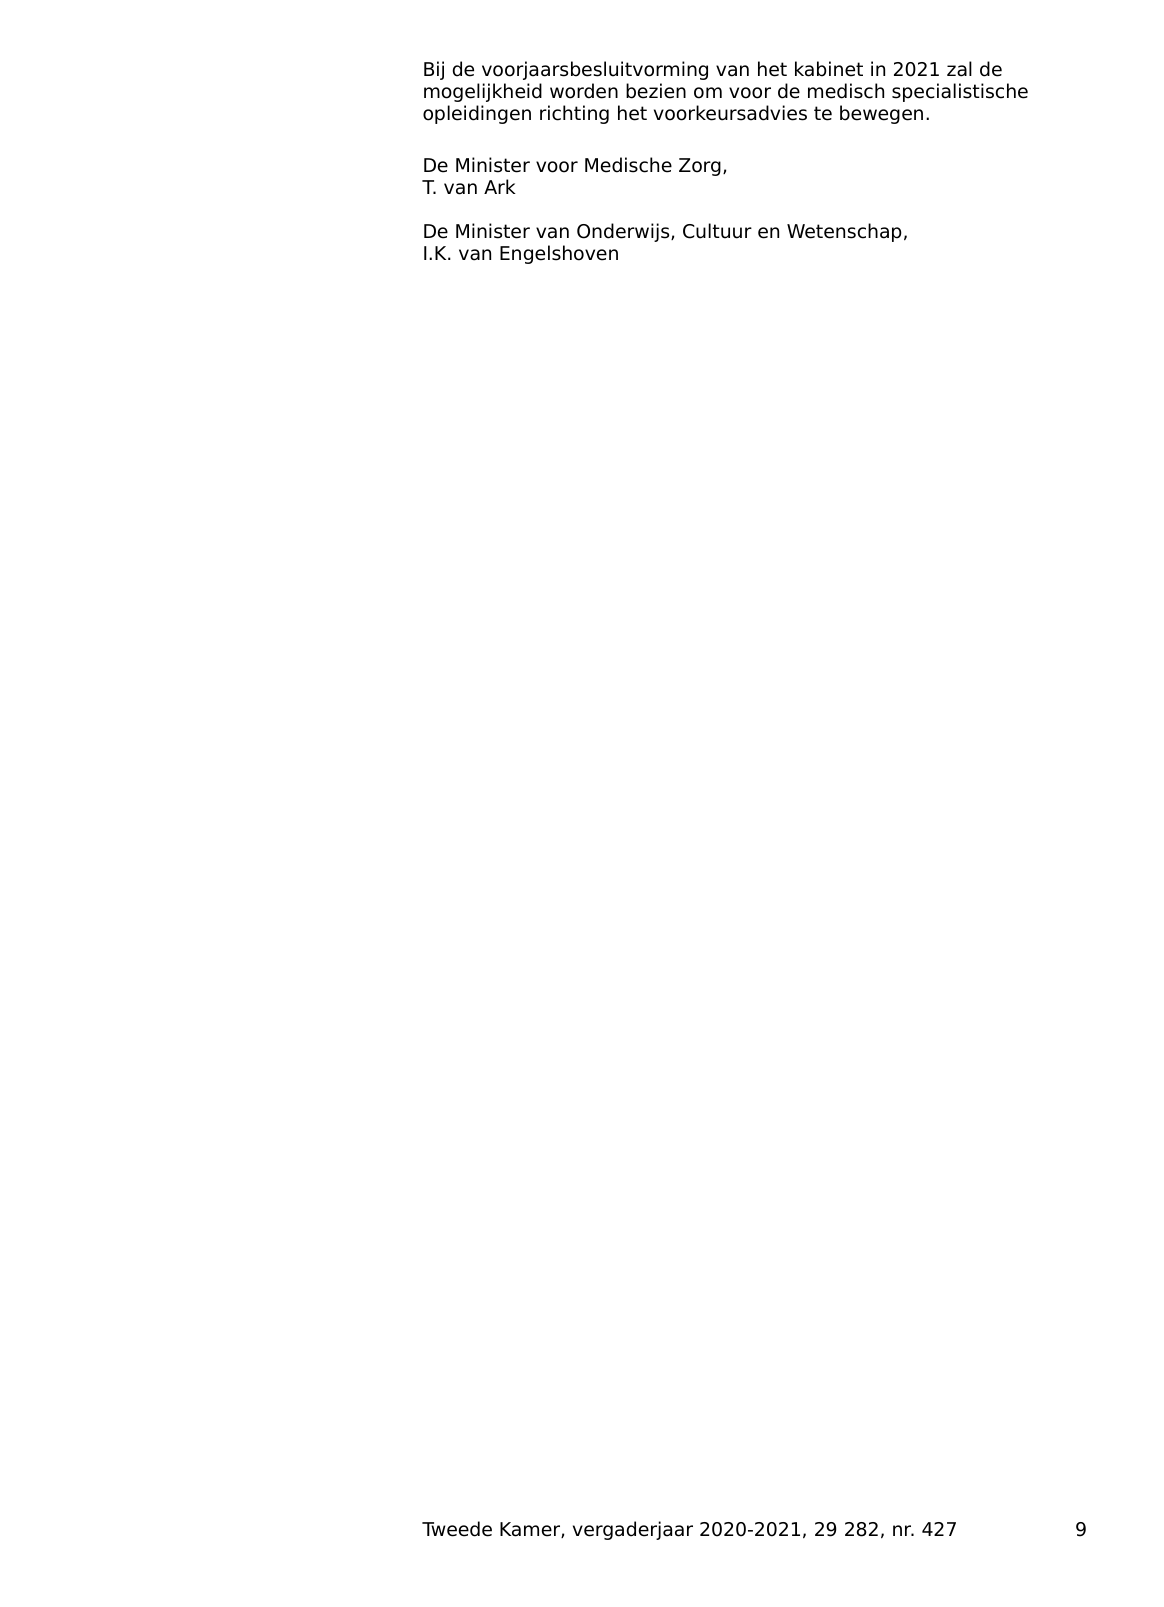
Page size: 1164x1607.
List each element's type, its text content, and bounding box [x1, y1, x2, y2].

text De Minister voor Medische Zorg, T. van Ark [422, 155, 1087, 199]
text De Minister van Onderwijs, Cultuur en Wetenschap, I.K. van Engelshoven [422, 221, 1087, 265]
text Bij de voorjaarsbesluitvorming van het kabinet in 2021 zal de mogelijkheid worden bezien om voor de medisch specialistische opleidingen richting het voorkeursadvies te bewegen. [422, 59, 1087, 125]
